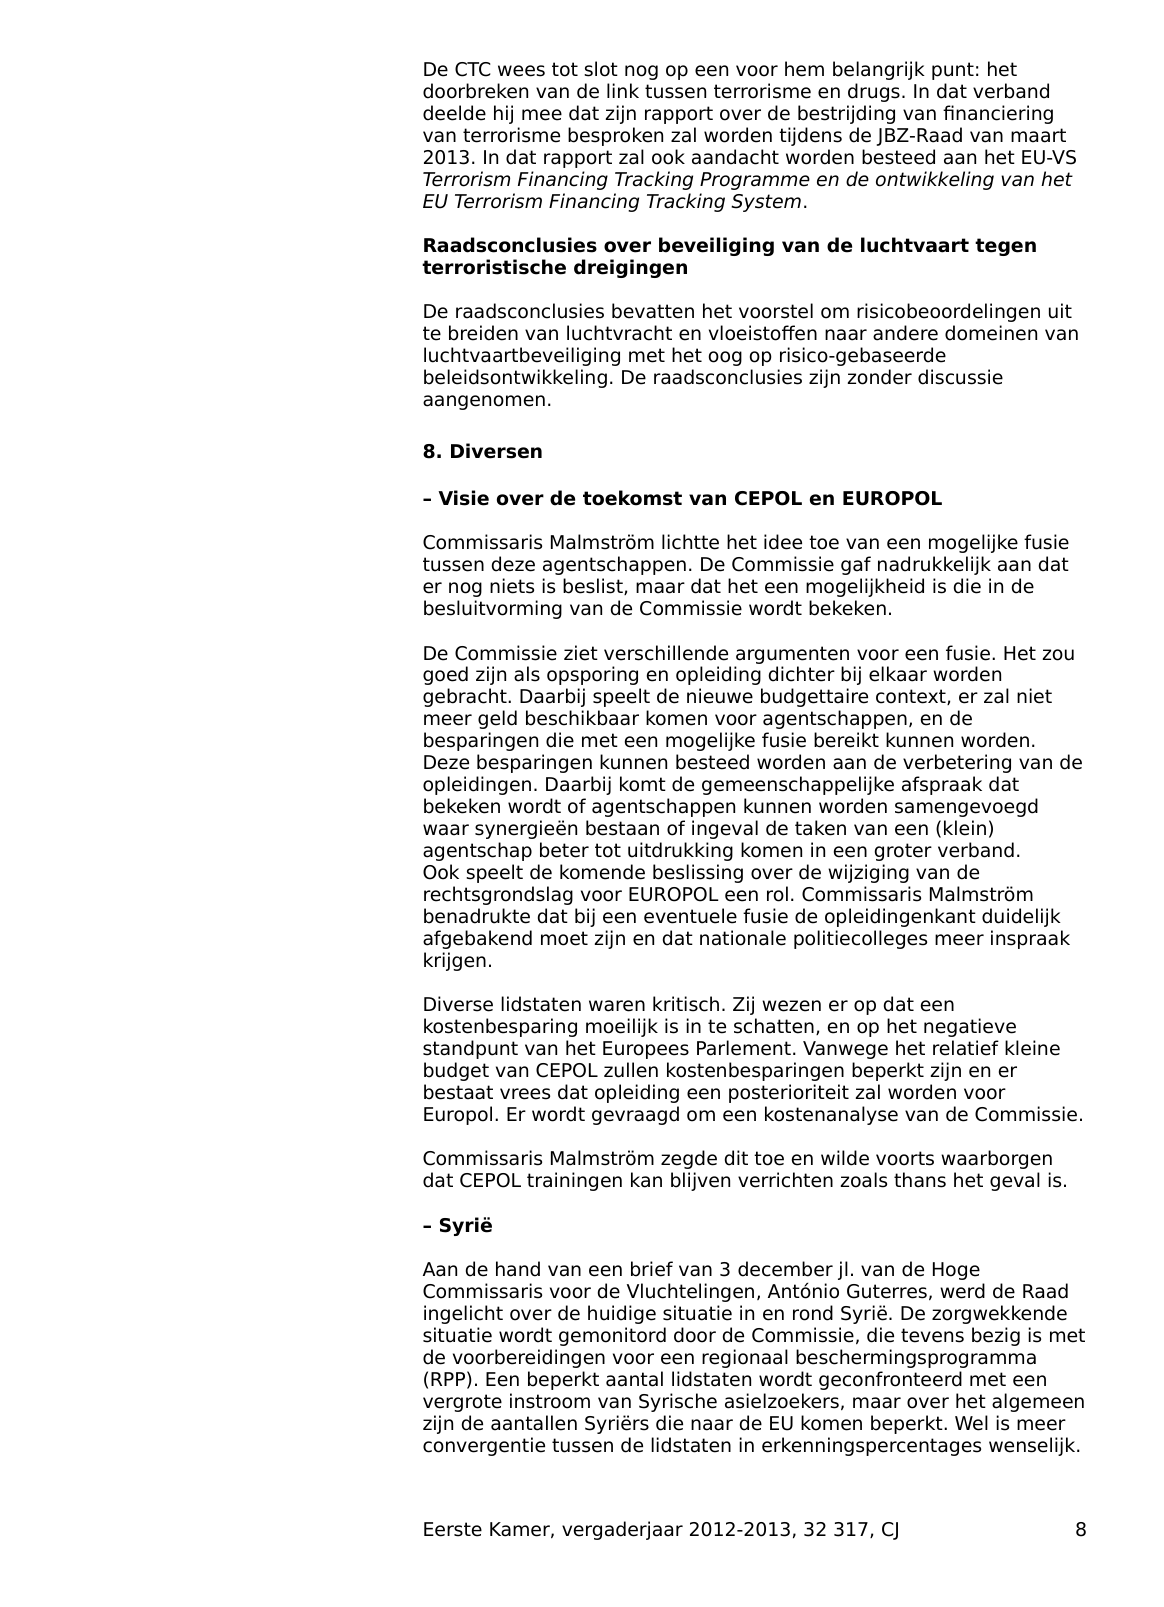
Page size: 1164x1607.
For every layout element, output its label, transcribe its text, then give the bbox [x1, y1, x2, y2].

subtitle 8. Diversen [422, 441, 1087, 463]
text De CTC wees tot slot nog op een voor hem belangrijk punt: het doorbreken van de link tussen terrorisme en drugs. In dat verband deelde hij mee dat zijn rapport over de bestrijding van financiering van terrorisme besproken zal worden tijdens de JBZ-Raad van maart 2013. In dat rapport zal ook aandacht worden besteed aan het EU-VS Terrorism Financing Tracking Programme en de ontwikkeling van het EU Terrorism Financing Tracking System. [422, 59, 1087, 213]
subtitle – Syrië [422, 1214, 1087, 1236]
text Diverse lidstaten waren kritisch. Zij wezen er op dat een kostenbesparing moeilijk is in te schatten, en op het negatieve standpunt van het Europees Parlement. Vanwege het relatief kleine budget van CEPOL zullen kostenbesparingen beperkt zijn en er bestaat vrees dat opleiding een posterioriteit zal worden voor Europol. Er wordt gevraagd om een kostenanalyse van de Commissie. [422, 994, 1087, 1126]
text De raadsconclusies bevatten het voorstel om risicobeoordelingen uit te breiden van luchtvracht en vloeistoffen naar andere domeinen van luchtvaartbeveiliging met het oog op risico-gebaseerde beleidsontwikkeling. De raadsconclusies zijn zonder discussie aangenomen. [422, 301, 1087, 411]
text De Commissie ziet verschillende argumenten voor een fusie. Het zou goed zijn als opsporing en opleiding dichter bij elkaar worden gebracht. Daarbij speelt de nieuwe budgettaire context, er zal niet meer geld beschikbaar komen voor agentschappen, en de besparingen die met een mogelijke fusie bereikt kunnen worden. Deze besparingen kunnen besteed worden aan de verbetering van de opleidingen. Daarbij komt de gemeenschappelijke afspraak dat bekeken wordt of agentschappen kunnen worden samengevoegd waar synergieën bestaan of ingeval de taken van een (klein) agentschap beter tot uitdrukking komen in een groter verband. [422, 642, 1087, 862]
text Aan de hand van een brief van 3 december jl. van de Hoge Commissaris voor de Vluchtelingen, António Guterres, werd de Raad ingelicht over de huidige situatie in en rond Syrië. De zorgwekkende situatie wordt gemonitord door de Commissie, die tevens bezig is met de voorbereidingen voor een regionaal beschermingsprogramma (RPP). Een beperkt aantal lidstaten wordt geconfronteerd met een vergrote instroom van Syrische asielzoekers, maar over het algemeen zijn de aantallen Syriërs die naar de EU komen beperkt. Wel is meer convergentie tussen de lidstaten in erkenningspercentages wenselijk. [422, 1259, 1087, 1456]
subtitle – Visie over de toekomst van CEPOL en EUROPOL [422, 488, 1087, 510]
text Commissaris Malmström zegde dit toe en wilde voorts waarborgen dat CEPOL trainingen kan blijven verrichten zoals thans het geval is. [422, 1148, 1087, 1192]
text Commissaris Malmström lichtte het idee toe van een mogelijke fusie tussen deze agentschappen. De Commissie gaf nadrukkelijk aan dat er nog niets is beslist, maar dat het een mogelijkheid is die in de besluitvorming van de Commissie wordt bekeken. [422, 532, 1087, 620]
text Ook speelt de komende beslissing over de wijziging van de rechtsgrondslag voor EUROPOL een rol. Commissaris Malmström benadrukte dat bij een eventuele fusie de opleidingenkant duidelijk afgebakend moet zijn en dat nationale politiecolleges meer inspraak krijgen. [422, 862, 1087, 972]
subtitle Raadsconclusies over beveiliging van de luchtvaart tegen terroristische dreigingen [422, 235, 1087, 279]
